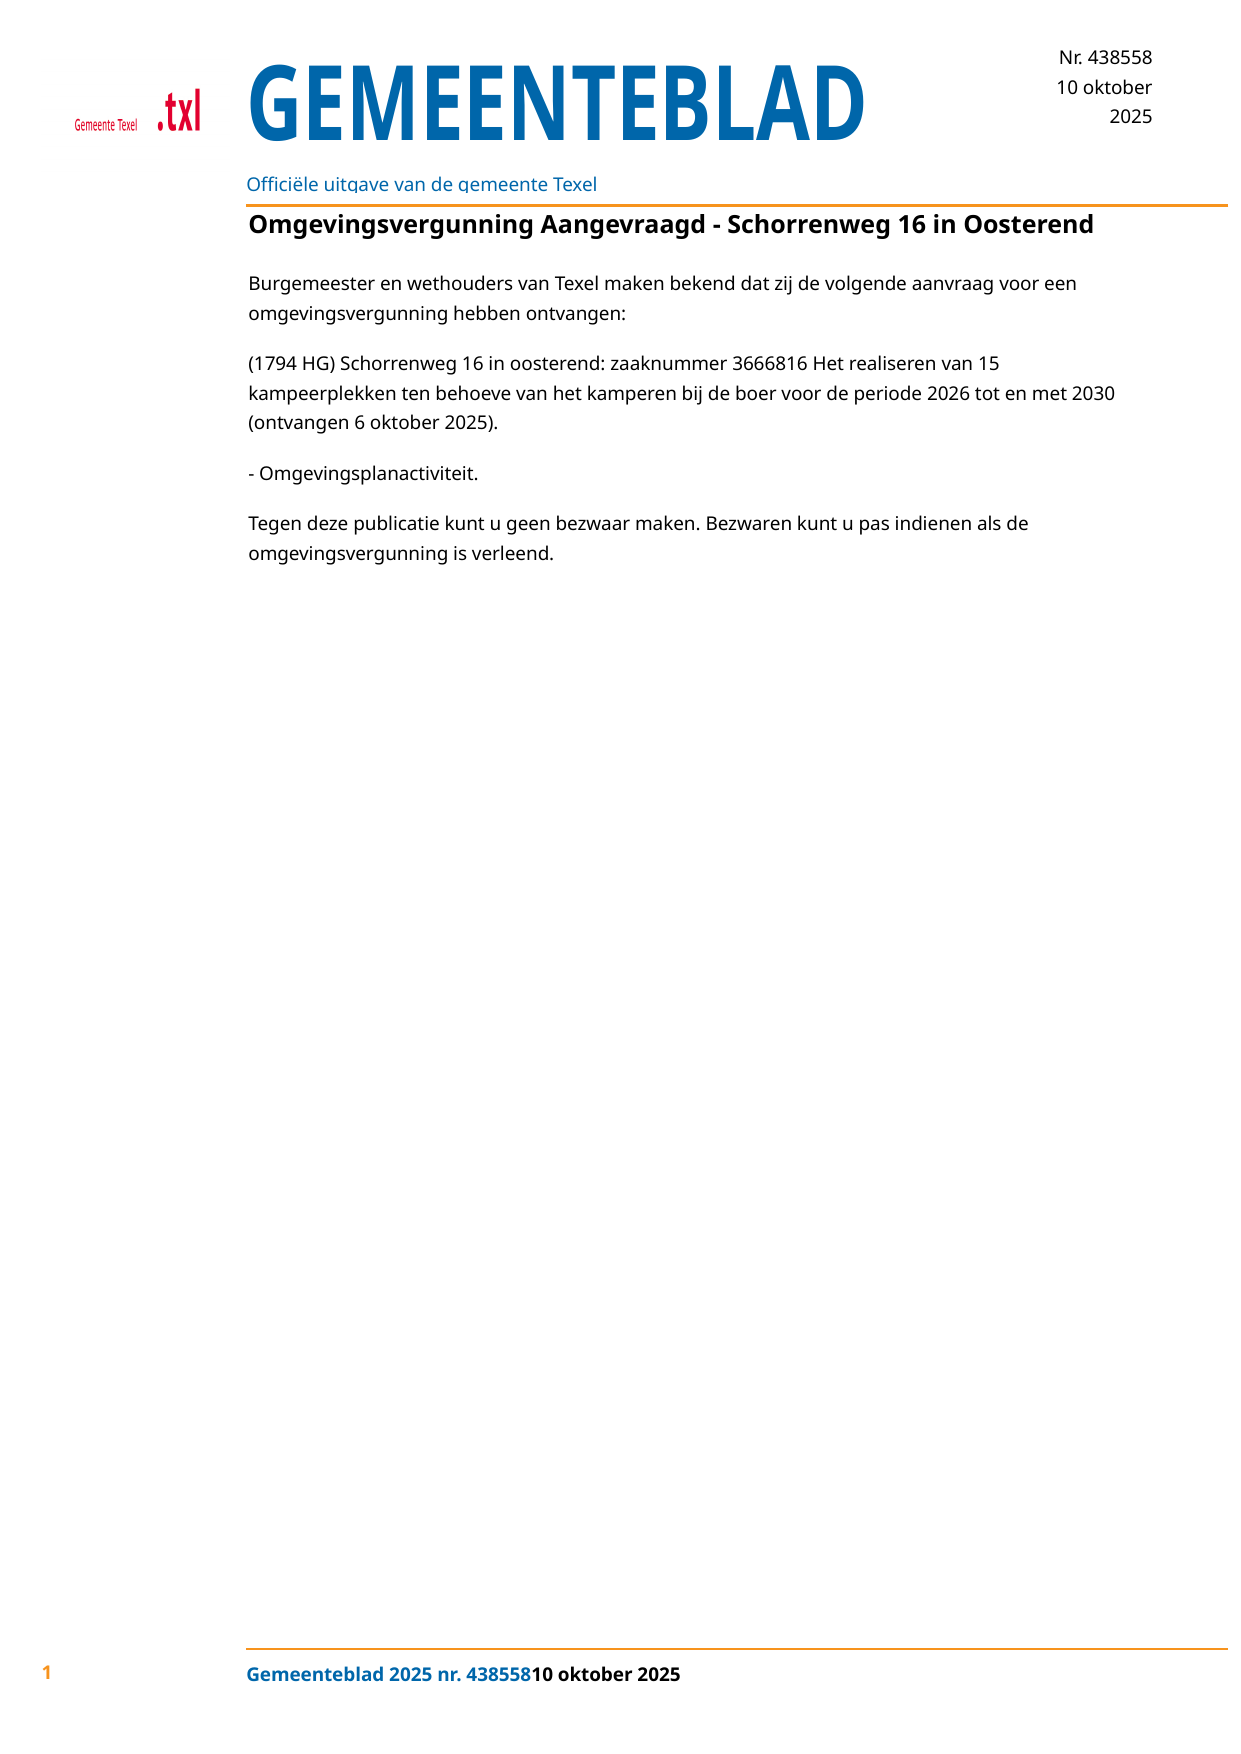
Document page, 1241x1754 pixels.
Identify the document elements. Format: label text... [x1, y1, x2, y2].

text - Omgevingsplanactiviteit. [248, 460, 1152, 486]
text Burgemeester en wethouders van Texel maken bekend dat zij de volgende aanvraag voor een omgevingsvergunning hebben ontvangen: [248, 270, 1152, 326]
text Omgevingsvergunning Aangevraagd - Schorrenweg 16 in Oosterend [248, 207, 1152, 241]
text Tegen deze publicatie kunt u geen bezwaar maken. Bezwaren kunt u pas indienen als de omgevingsvergunning is verleend. [248, 510, 1152, 566]
picture [41, 47, 231, 172]
text (1794 HG) Schorrenweg 16 in oosterend: zaaknummer 3666816 Het realiseren van 15 kampeerplekken ten behoeve van het kamperen bij de boer voor de periode 2026 tot en met 2030 (ontvangen 6 oktober 2025). [248, 350, 1152, 435]
